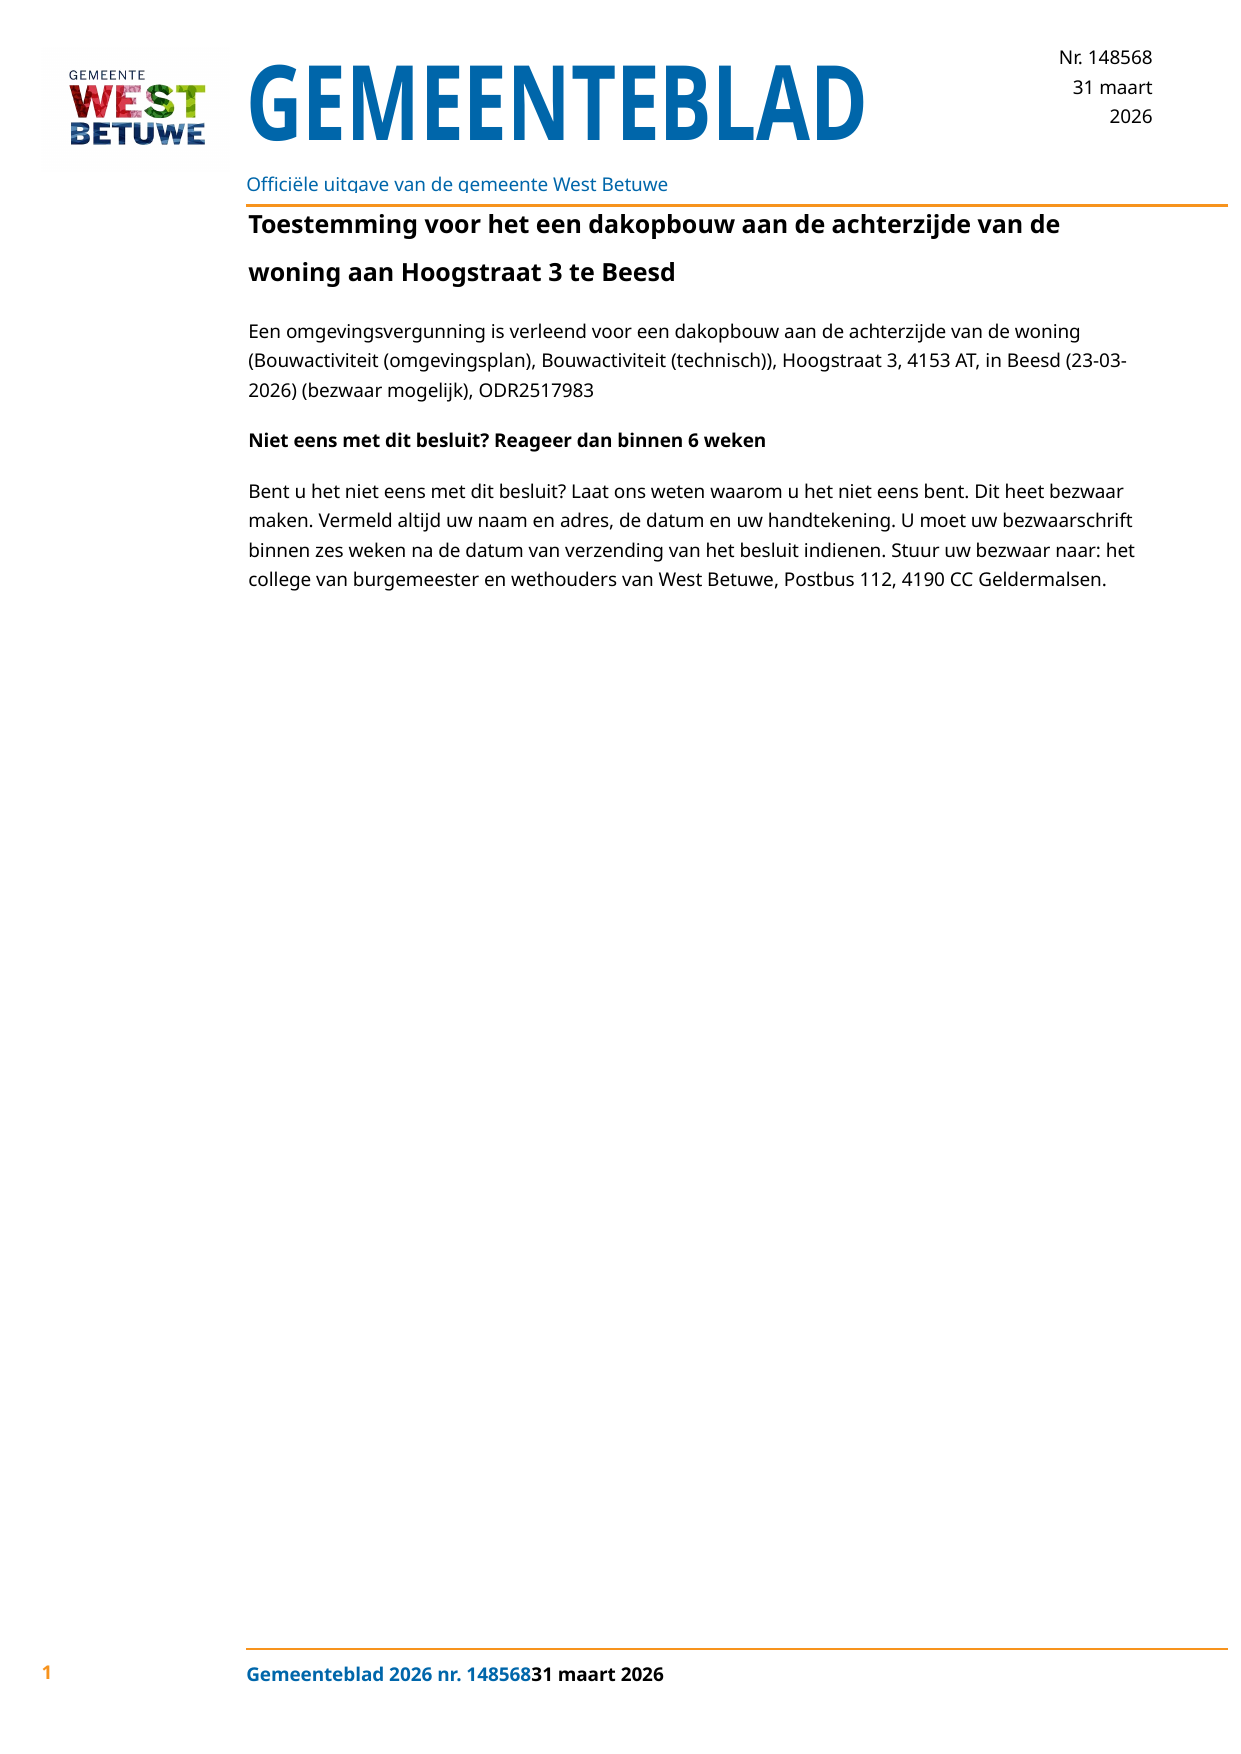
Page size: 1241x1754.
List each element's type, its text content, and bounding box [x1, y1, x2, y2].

text Niet eens met dit besluit? Reageer dan binnen 6 weken [248, 427, 1152, 453]
text Bent u het niet eens met dit besluit? Laat ons weten waarom u het niet eens bent. Dit heet bezwaar maken. Vermeld altijd uw naam en adres, de datum en uw handtekening. U moet uw bezwaarschrift binnen zes weken na de datum van verzending van het besluit indienen. Stuur uw bezwaar naar: het college van burgemeester en wethouders van West Betuwe, Postbus 112, 4190 CC Geldermalsen. [248, 478, 1152, 592]
text Een omgevingsvergunning is verleend voor een dakopbouw aan de achterzijde van de woning (Bouwactiviteit (omgevingsplan), Bouwactiviteit (technisch)), Hoogstraat 3, 4153 AT, in Beesd (23-03-2026) (bezwaar mogelijk), ODR2517983 [248, 318, 1152, 403]
text Toestemming voor het een dakopbouw aan de achterzijde van de woning aan Hoogstraat 3 te Beesd [248, 207, 1152, 288]
picture [41, 47, 231, 172]
